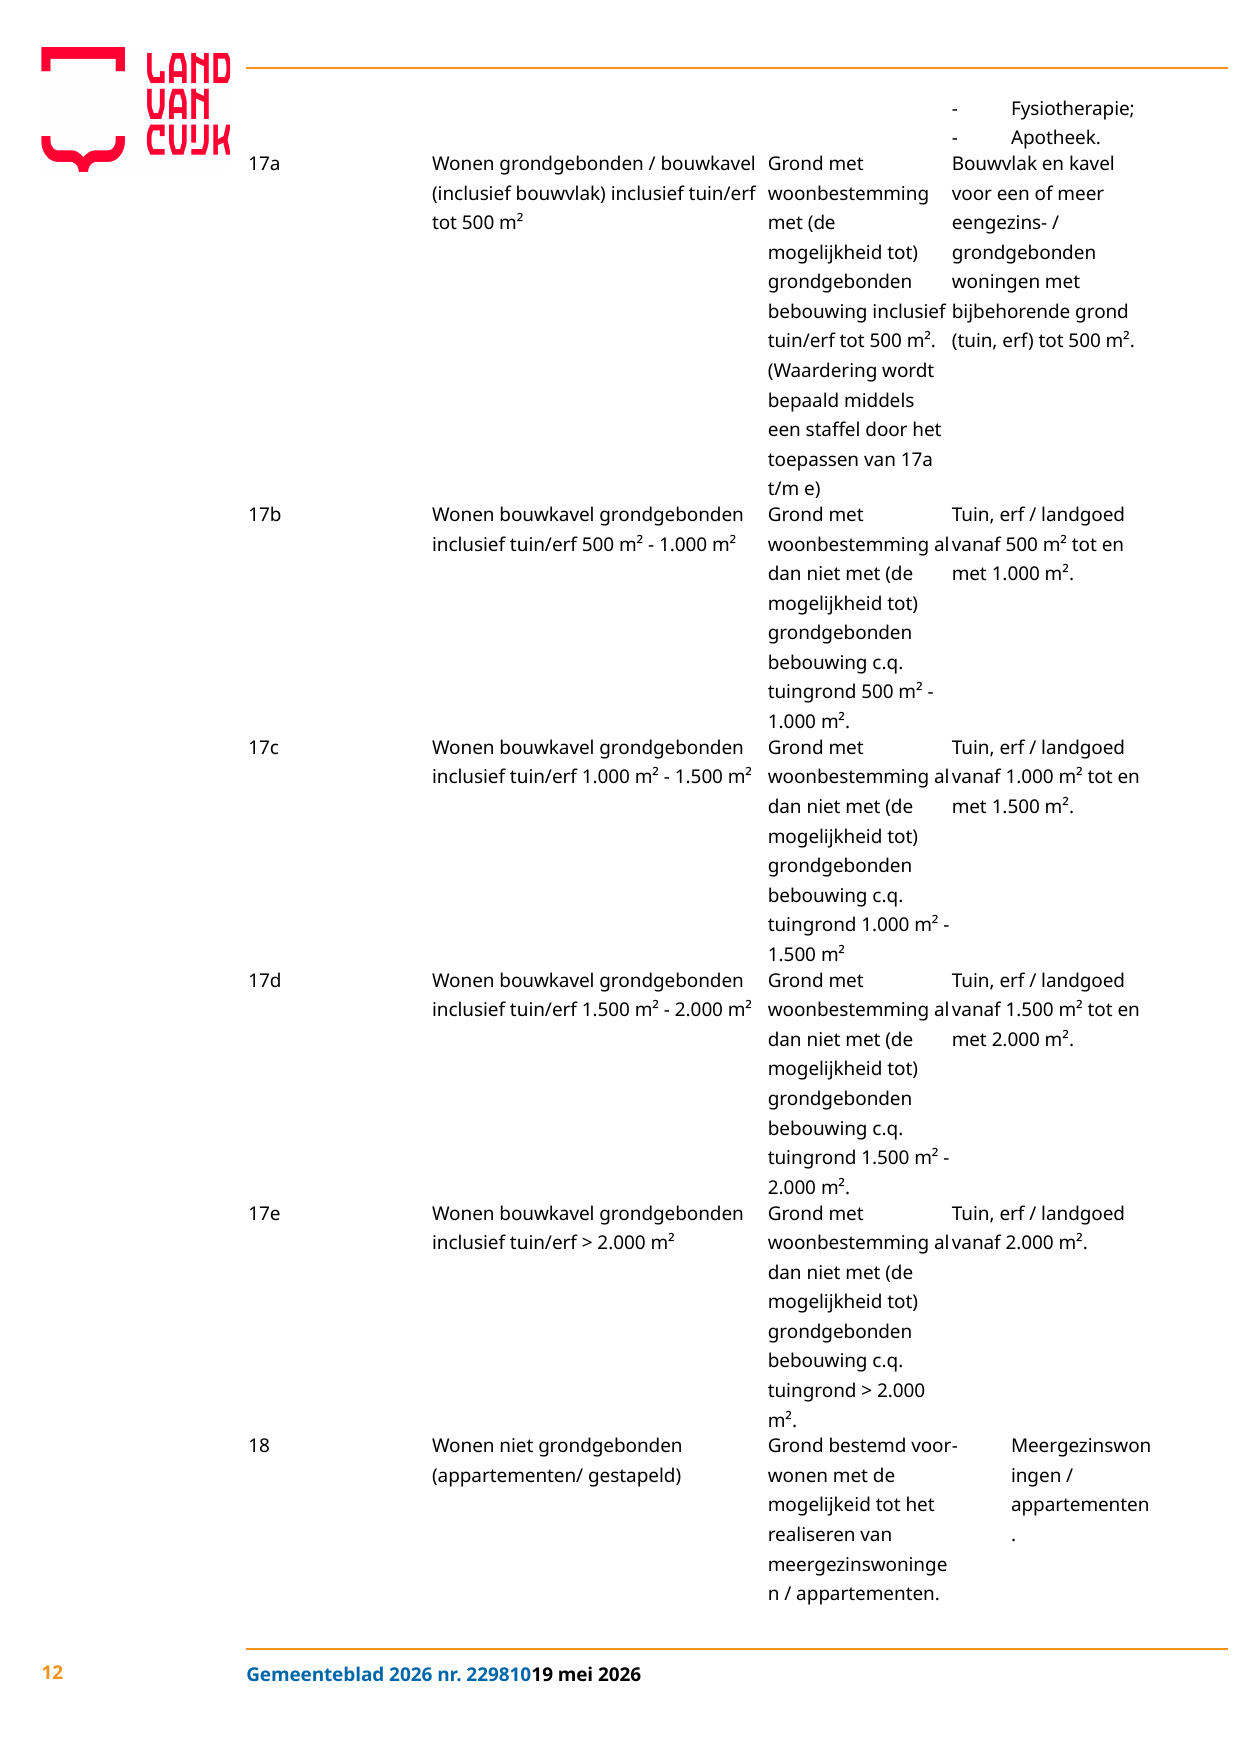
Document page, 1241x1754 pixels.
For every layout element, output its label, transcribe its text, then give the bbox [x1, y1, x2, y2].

table_cell Meergezinswoningen / appartementen. [952, 1433, 1152, 1606]
table_cell Wonen bouwkavel grondgebonden inclusief tuin/erf 1.500 m² - 2.000 m² [432, 967, 768, 1200]
picture [41, 47, 231, 172]
table_cell [768, 95, 952, 150]
table_cell Grond met woonbestemming al dan niet met (de mogelijkheid tot) grondgebonden bebouwing c.q. tuingrond 1.500 m² - 2.000 m². [768, 967, 952, 1200]
table_cell [432, 95, 768, 150]
table_cell Tuin, erf / landgoed vanaf 1.500 m² tot en met 2.000 m². [952, 967, 1152, 1200]
table_cell Wonen bouwkavel grondgebonden inclusief tuin/erf 500 m² - 1.000 m² [432, 501, 768, 734]
table_cell Wonen grondgebonden / bouwkavel (inclusief bouwvlak) inclusief tuin/erf tot 500 m² [432, 150, 768, 501]
table_cell Wonen bouwkavel grondgebonden inclusief tuin/erf > 2.000 m² [432, 1200, 768, 1432]
table_cell Grond met woonbestemming met (de mogelijkheid tot) grondgebonden bebouwing inclusief tuin/erf tot 500 m². (Waardering wordt bepaald middels een staffel door het toepassen van 17a t/m e) [768, 150, 952, 501]
table_cell Wonen bouwkavel grondgebonden inclusief tuin/erf 1.000 m² - 1.500 m² [432, 734, 768, 967]
table_cell Tuin, erf / landgoed vanaf 2.000 m². [952, 1200, 1152, 1432]
table_cell Grond met woonbestemming al dan niet met (de mogelijkheid tot) grondgebonden bebouwing c.q. tuingrond > 2.000 m². [768, 1200, 952, 1432]
table_cell Fysiotherapie; Apotheek. [952, 95, 1152, 150]
table_cell 17a [248, 150, 432, 501]
table_cell 17c [248, 734, 432, 967]
table_cell Wonen niet grondgebonden (appartementen/ gestapeld) [432, 1433, 768, 1606]
table_cell Bouwvlak en kavel voor een of meer eengezins- / grondgebonden woningen met bijbehorende grond (tuin, erf) tot 500 m². [952, 150, 1152, 501]
table_cell 18 [248, 1433, 432, 1606]
table_cell Tuin, erf / landgoed vanaf 1.000 m² tot en met 1.500 m². [952, 734, 1152, 967]
table_cell Grond met woonbestemming al dan niet met (de mogelijkheid tot) grondgebonden bebouwing c.q. tuingrond 500 m² - 1.000 m². [768, 501, 952, 734]
table_cell 17d [248, 967, 432, 1200]
table_cell Grond met woonbestemming al dan niet met (de mogelijkheid tot) grondgebonden bebouwing c.q. tuingrond 1.000 m² - 1.500 m² [768, 734, 952, 967]
table_cell Grond bestemd voor wonen met de mogelijkeid tot het realiseren van meergezinswoningen / appartementen. [768, 1433, 952, 1606]
table_cell Tuin, erf / landgoed vanaf 500 m² tot en met 1.000 m². [952, 501, 1152, 734]
table_cell 17b [248, 501, 432, 734]
table_cell 17e [248, 1200, 432, 1432]
table_cell [248, 95, 432, 150]
